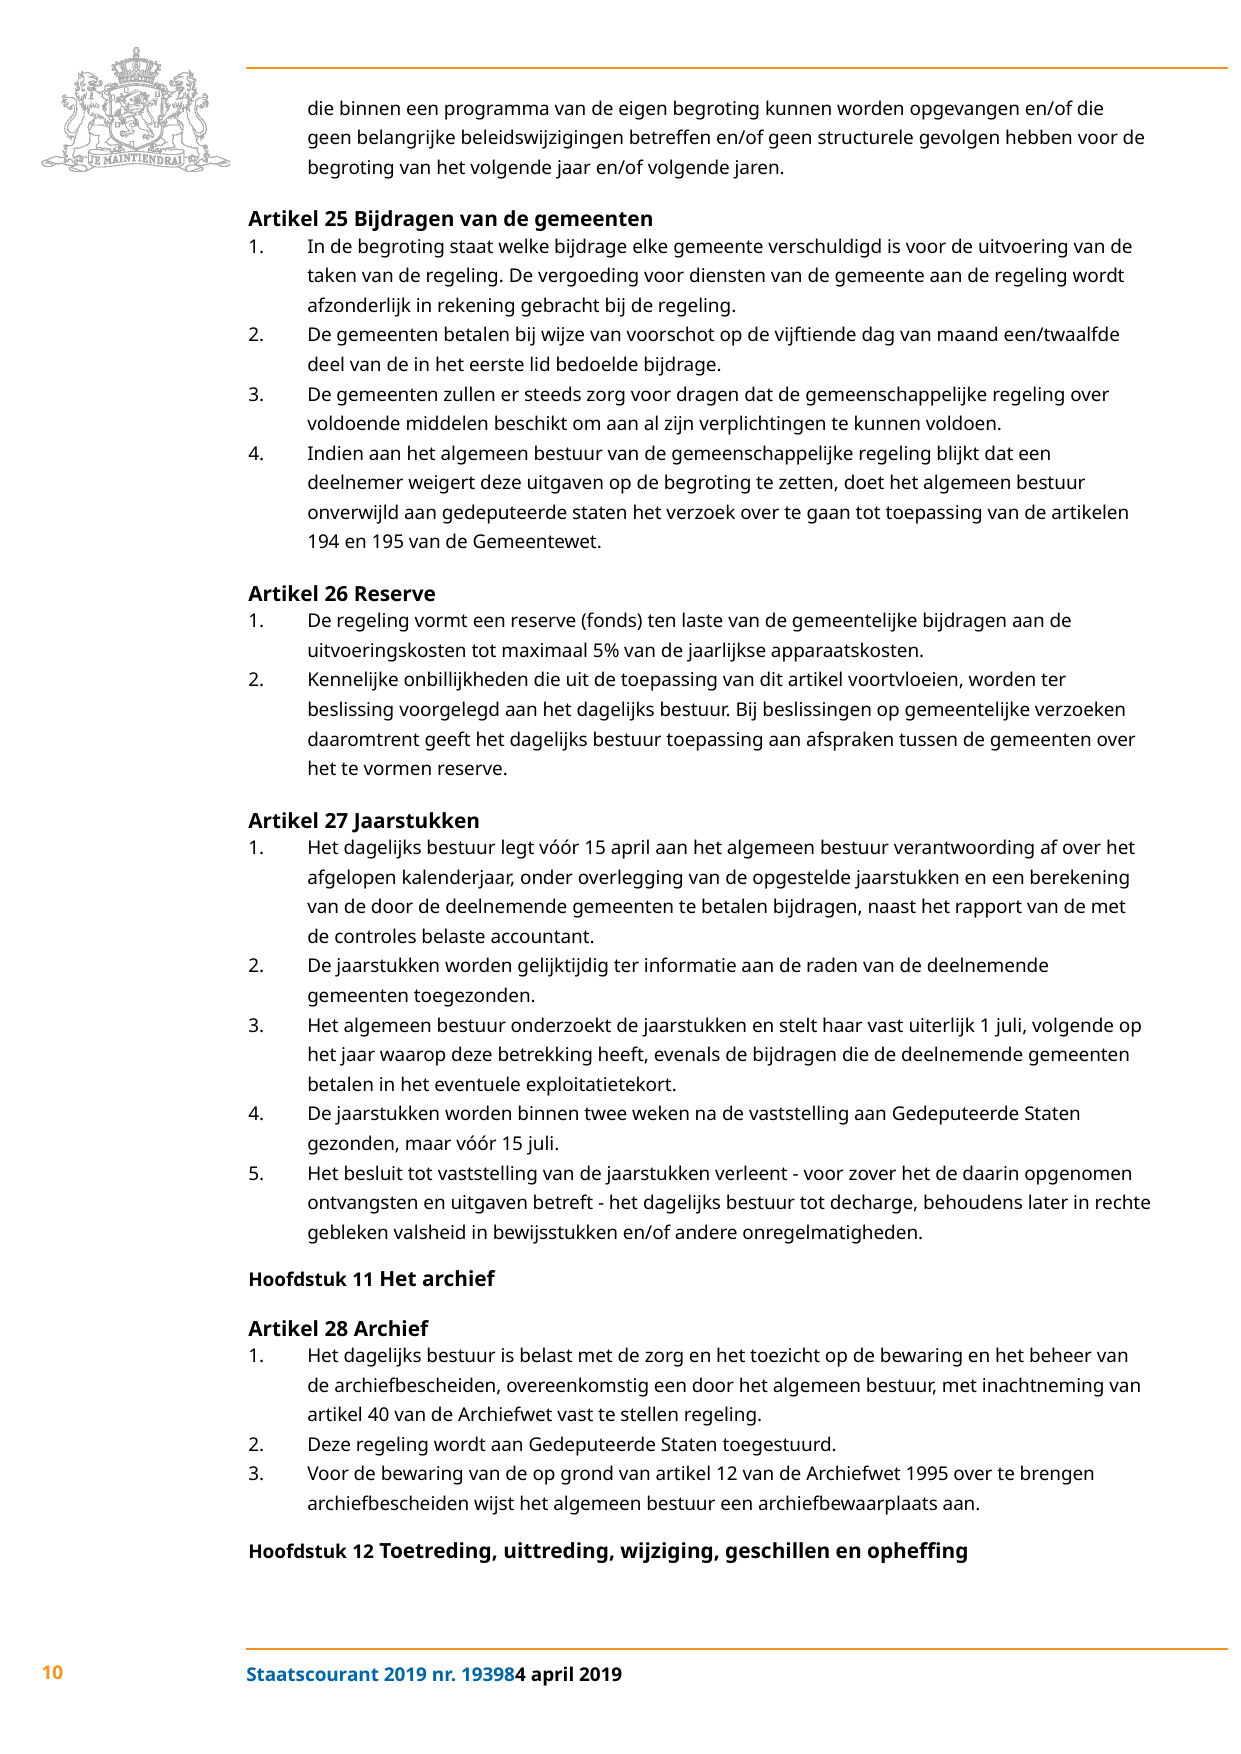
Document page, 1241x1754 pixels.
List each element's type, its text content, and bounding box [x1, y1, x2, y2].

list Deze regeling wordt aan Gedeputeerde Staten toegestuurd. [248, 1431, 1152, 1457]
list Het dagelijks bestuur is belast met de zorg en het toezicht op de bewaring en het beheer van de archiefbescheiden, overeenkomstig een door het algemeen bestuur, met inachtneming van artikel 40 van de Archiefwet vast te stellen regeling. [248, 1342, 1152, 1427]
list De regeling vormt een reserve (fonds) ten laste van de gemeentelijke bijdragen aan de uitvoeringskosten tot maximaal 5% van de jaarlijkse apparaatskosten. [248, 607, 1152, 663]
text Hoofdstuk 11 Het archief [248, 1264, 1152, 1293]
list De jaarstukken worden binnen twee weken na de vaststelling aan Gedeputeerde Staten gezonden, maar vóór 15 juli. [248, 1101, 1152, 1156]
list In de begroting staat welke bijdrage elke gemeente verschuldigd is voor de uitvoering van de taken van de regeling. De vergoeding voor diensten van de gemeente aan de regeling wordt afzonderlijk in rekening gebracht bij de regeling. [248, 233, 1152, 318]
list De gemeenten zullen er steeds zorg voor dragen dat de gemeenschappelijke regeling over voldoende middelen beschikt om aan al zijn verplichtingen te kunnen voldoen. [248, 381, 1152, 436]
text Artikel 27 Jaarstukken [248, 806, 1152, 834]
list Indien aan het algemeen bestuur van de gemeenschappelijke regeling blijkt dat een deelnemer weigert deze uitgaven op de begroting te zetten, doet het algemeen bestuur onverwijld aan gedeputeerde staten het verzoek over te gaan tot toepassing van de artikelen 194 en 195 van de Gemeentewet. [248, 440, 1152, 554]
list De gemeenten betalen bij wijze van voorschot op de vijftiende dag van maand een/twaalfde deel van de in het eerste lid bedoelde bijdrage. [248, 322, 1152, 377]
list Kennelijke onbillijkheden die uit de toepassing van dit artikel voortvloeien, worden ter beslissing voorgelegd aan het dagelijks bestuur. Bij beslissingen op gemeentelijke verzoeken daaromtrent geeft het dagelijks bestuur toepassing aan afspraken tussen de gemeenten over het te vormen reserve. [248, 667, 1152, 781]
list Het dagelijks bestuur legt vóór 15 april aan het algemeen bestuur verantwoording af over het afgelopen kalenderjaar, onder overlegging van de opgestelde jaarstukken en een berekening van de door de deelnemende gemeenten te betalen bijdragen, naast het rapport van de met de controles belaste accountant. [248, 834, 1152, 949]
text Artikel 28 Archief [248, 1314, 1152, 1342]
text Hoofdstuk 12 Toetreding, uittreding, wijziging, geschillen en opheffing [248, 1536, 1152, 1564]
text Artikel 25 Bijdragen van de gemeenten [248, 204, 1152, 233]
list Voor de bewaring van de op grond van artikel 12 van de Archiefwet 1995 over te brengen archiefbescheiden wijst het algemeen bestuur een archiefbewaarplaats aan. [248, 1461, 1152, 1516]
picture [41, 47, 231, 172]
list Het besluit tot vaststelling van de jaarstukken verleent - voor zover het de daarin opgenomen ontvangsten en uitgaven betreft - het dagelijks bestuur tot decharge, behoudens later in rechte gebleken valsheid in bewijsstukken en/of andere onregelmatigheden. [248, 1160, 1152, 1244]
list Het algemeen bestuur onderzoekt de jaarstukken en stelt haar vast uiterlijk 1 juli, volgende op het jaar waarop deze betrekking heeft, evenals de bijdragen die de deelnemende gemeenten betalen in het eventuele exploitatietekort. [248, 1012, 1152, 1097]
list die binnen een programma van de eigen begroting kunnen worden opgevangen en/of die geen belangrijke beleidswijzigingen betreffen en/of geen structurele gevolgen hebben voor de begroting van het volgende jaar en/of volgende jaren. [248, 95, 1152, 180]
text Artikel 26 Reserve [248, 579, 1152, 607]
list De jaarstukken worden gelijktijdig ter informatie aan de raden van de deelnemende gemeenten toegezonden. [248, 953, 1152, 1008]
